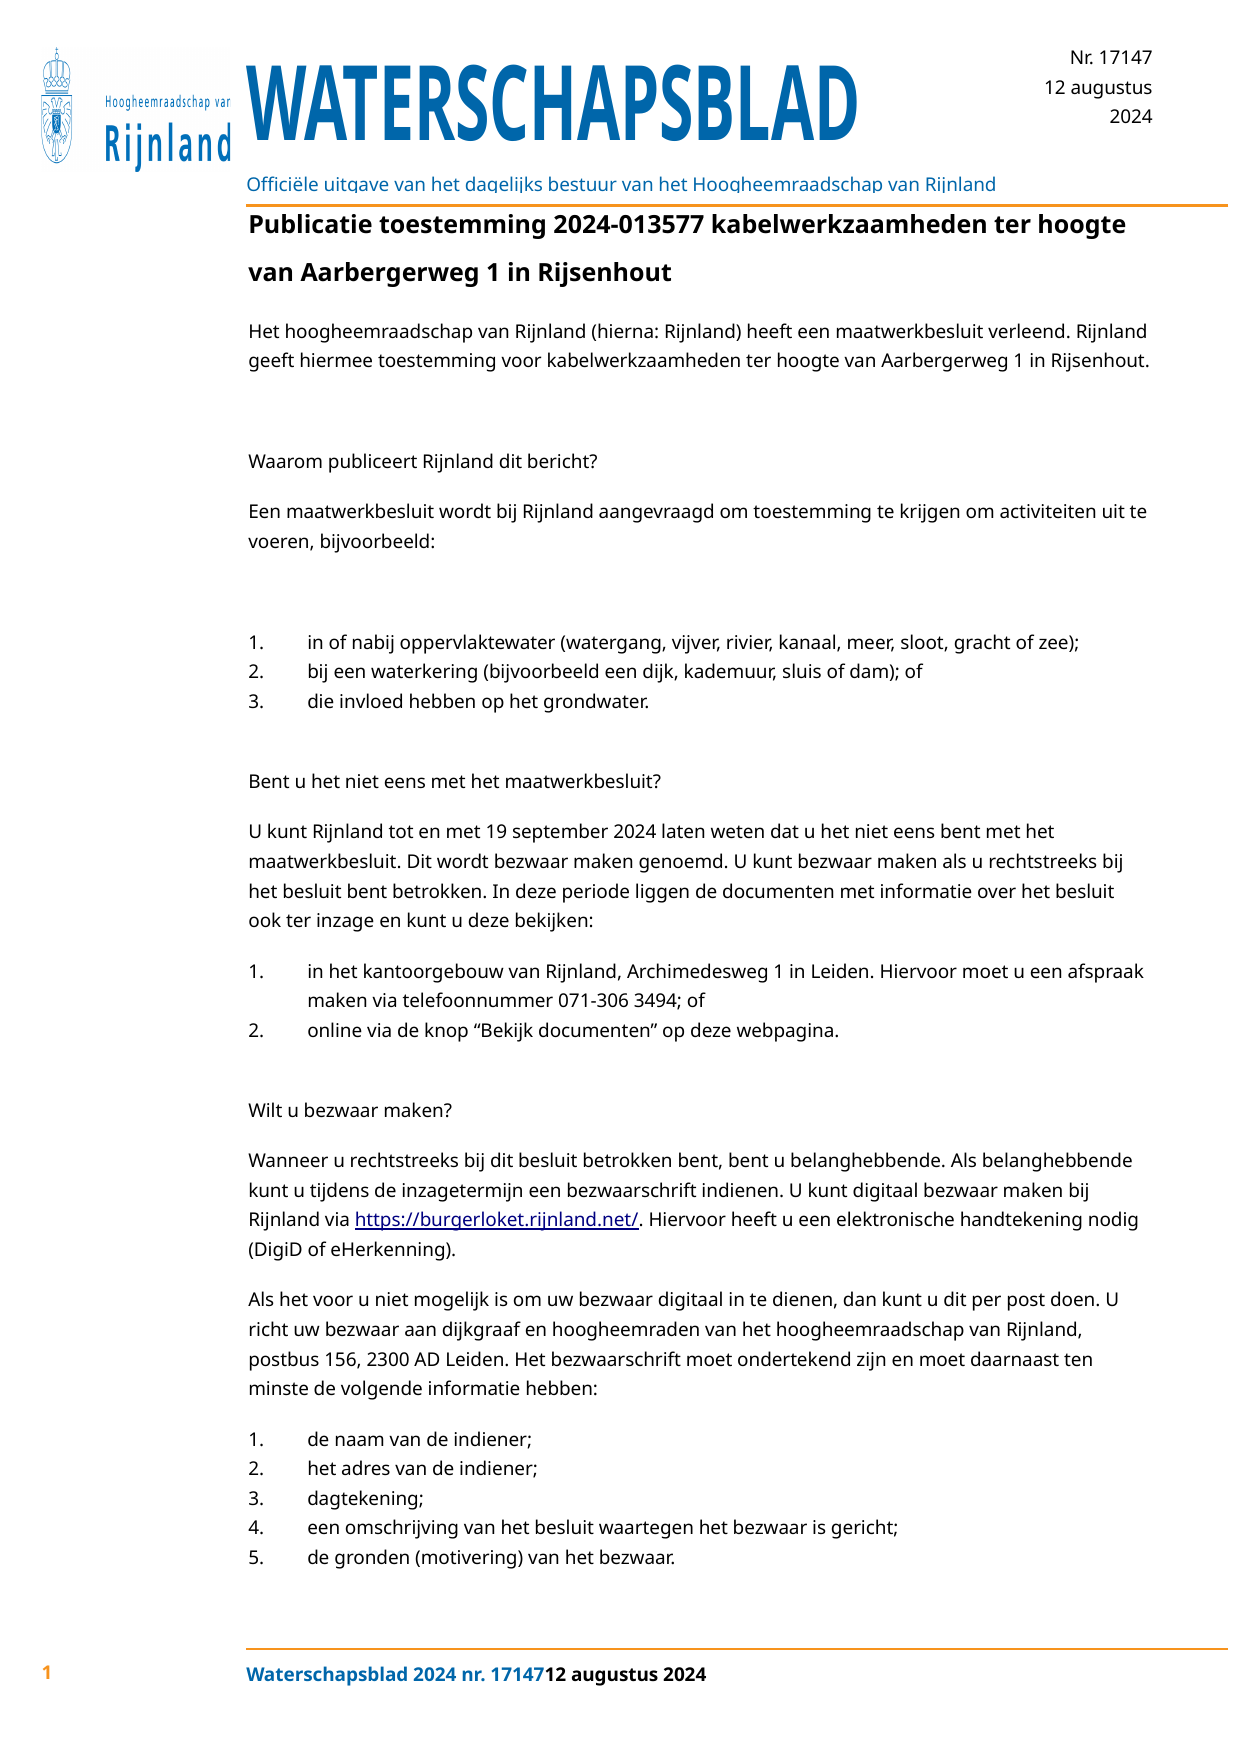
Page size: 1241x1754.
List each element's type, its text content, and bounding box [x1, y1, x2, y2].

text Waarom publiceert Rijnland dit bericht? [248, 448, 1152, 474]
list de gronden (motivering) van het bezwaar. [248, 1544, 1152, 1570]
text U kunt Rijnland tot en met 19 september 2024 laten weten dat u het niet eens bent met het maatwerkbesluit. Dit wordt bezwaar maken genoemd. U kunt bezwaar maken als u rechtstreeks bij het besluit bent betrokken. In deze periode liggen de documenten met informatie over het besluit ook ter inzage en kunt u deze bekijken: [248, 819, 1152, 933]
list het adres van de indiener; [248, 1455, 1152, 1481]
text Het hoogheemraadschap van Rijnland (hierna: Rijnland) heeft een maatwerkbesluit verleend. Rijnland geeft hiermee toestemming voor kabelwerkzaamheden ter hoogte van Aarbergerweg 1 in Rijsenhout. [248, 318, 1152, 373]
text Wanneer u rechtstreeks bij dit besluit betrokken bent, bent u belanghebbende. Als belanghebbende kunt u tijdens de inzagetermijn een bezwaarschrift indienen. U kunt digitaal bezwaar maken bij Rijnland via https://burgerloket.rijnland.net/. Hiervoor heeft u een elektronische handtekening nodig (DigiD of eHerkenning). [248, 1147, 1152, 1262]
picture [41, 47, 231, 172]
list bij een waterkering (bijvoorbeeld een dijk, kademuur, sluis of dam); of [248, 659, 1152, 684]
text Een maatwerkbesluit wordt bij Rijnland aangevraagd om toestemming te krijgen om activiteiten uit te voeren, bijvoorbeeld: [248, 499, 1152, 554]
text Wilt u bezwaar maken? [248, 1097, 1152, 1123]
text Bent u het niet eens met het maatwerkbesluit? [248, 768, 1152, 794]
list een omschrijving van het besluit waartegen het bezwaar is gericht; [248, 1514, 1152, 1540]
text Als het voor u niet mogelijk is om uw bezwaar digitaal in te dienen, dan kunt u dit per post doen. U richt uw bezwaar aan dijkgraaf en hoogheemraden van het hoogheemraadschap van Rijnland, postbus 156, 2300 AD Leiden. Het bezwaarschrift moet ondertekend zijn en moet daarnaast ten minste de volgende informatie hebben: [248, 1287, 1152, 1401]
list online via de knop “Bekijk documenten” op deze webpagina. [248, 1017, 1152, 1043]
list dagtekening; [248, 1485, 1152, 1511]
list in of nabij oppervlaktewater (watergang, vijver, rivier, kanaal, meer, sloot, gracht of zee); [248, 629, 1152, 655]
list in het kantoorgebouw van Rijnland, Archimedesweg 1 in Leiden. Hiervoor moet u een afspraak maken via telefoonnummer 071-306 3494; of [248, 958, 1152, 1013]
text Publicatie toestemming 2024-013577 kabelwerkzaamheden ter hoogte van Aarbergerweg 1 in Rijsenhout [248, 207, 1152, 288]
list de naam van de indiener; [248, 1426, 1152, 1452]
list die invloed hebben op het grondwater. [248, 688, 1152, 714]
